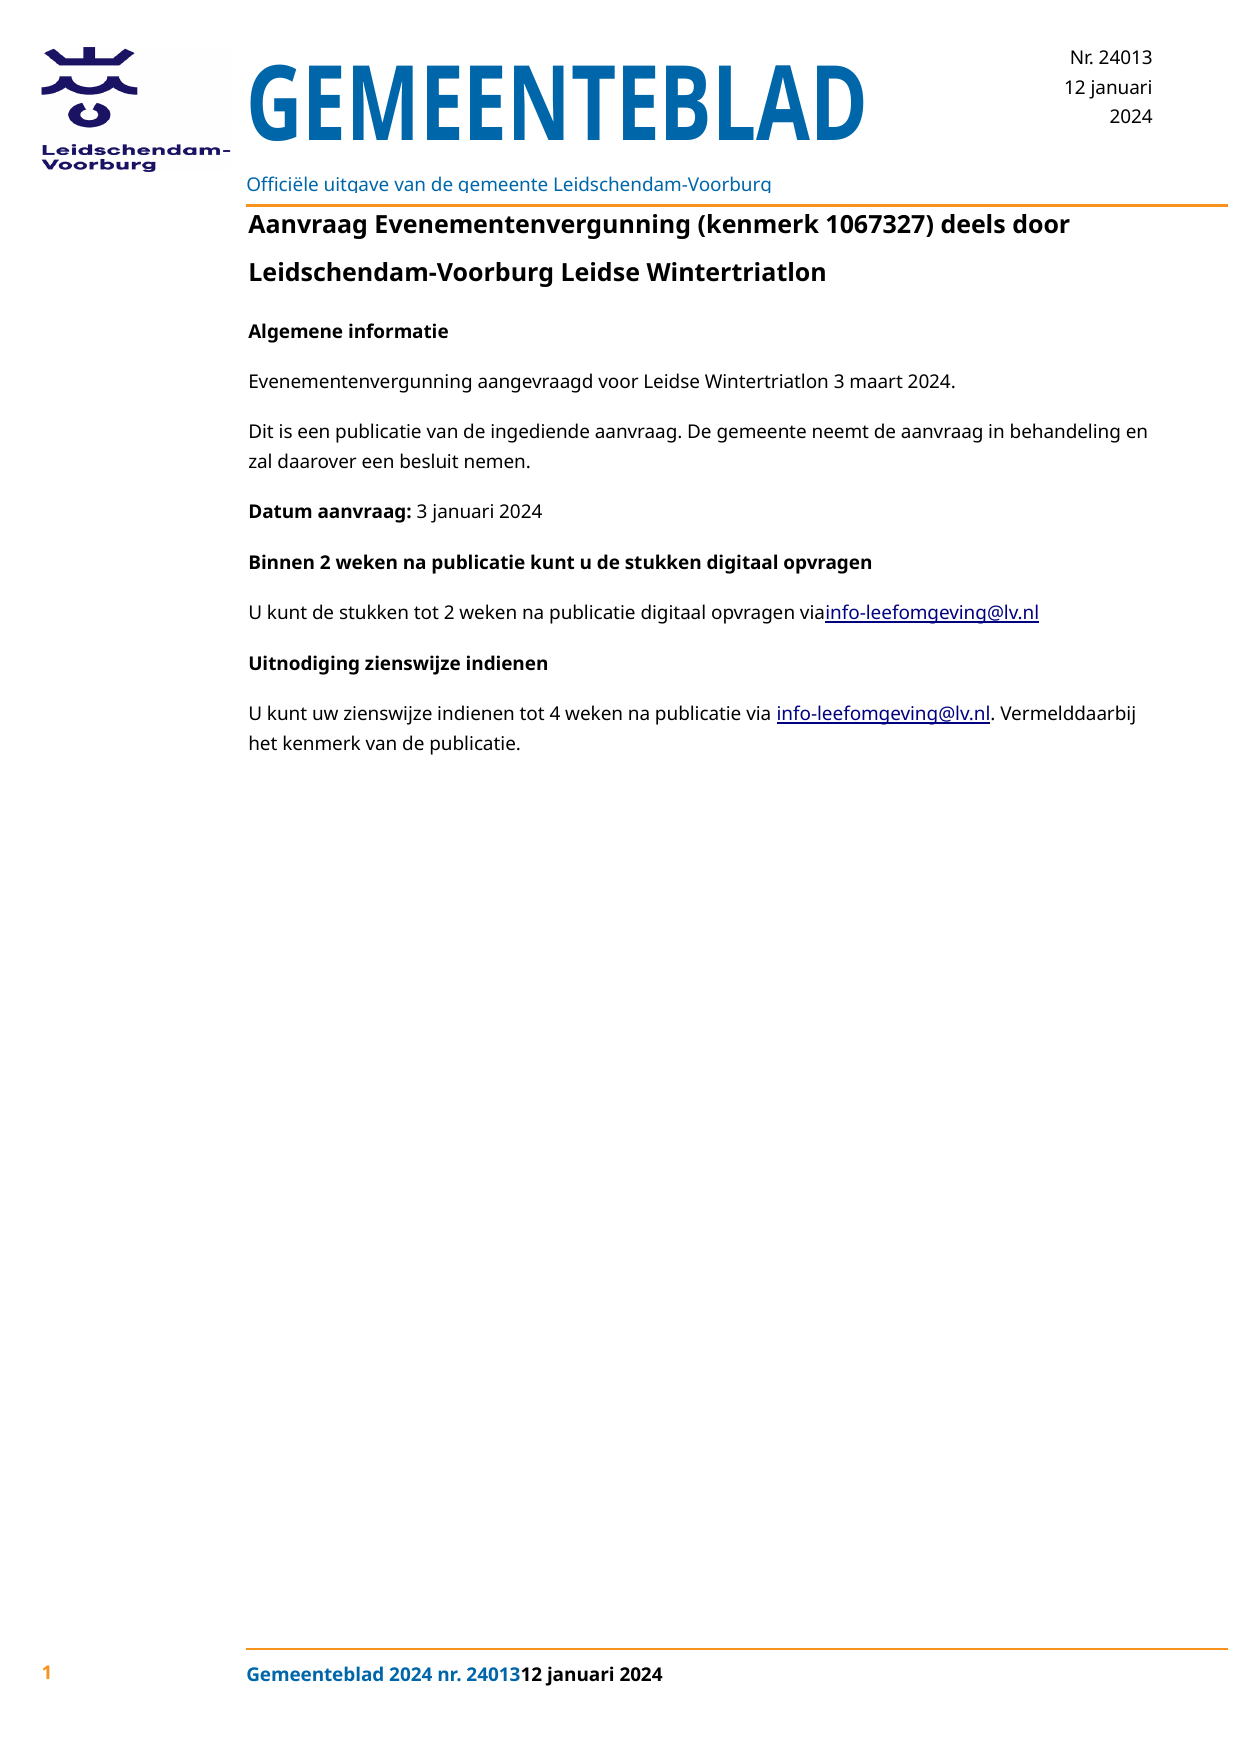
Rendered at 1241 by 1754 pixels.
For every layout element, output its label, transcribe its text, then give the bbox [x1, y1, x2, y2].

text Dit is een publicatie van de ingediende aanvraag. De gemeente neemt de aanvraag in behandeling en zal daarover een besluit nemen. [248, 419, 1152, 474]
text Evenementenvergunning aangevraagd voor Leidse Wintertriatlon 3 maart 2024. [248, 368, 1152, 394]
text Binnen 2 weken na publicatie kunt u de stukken digitaal opvragen [248, 549, 1152, 575]
text U kunt de stukken tot 2 weken na publicatie digitaal opvragen viainfo-leefomgeving@lv.nl [248, 599, 1152, 625]
text Aanvraag Evenementenvergunning (kenmerk 1067327) deels door Leidschendam-Voorburg Leidse Wintertriatlon [248, 207, 1152, 288]
text Uitnodiging zienswijze indienen [248, 650, 1152, 676]
text Algemene informatie [248, 318, 1152, 344]
text U kunt uw zienswijze indienen tot 4 weken na publicatie via info-leefomgeving@lv.nl. Vermelddaarbij het kenmerk van de publicatie. [248, 700, 1152, 756]
picture [41, 47, 231, 172]
text Datum aanvraag: 3 januari 2024 [248, 499, 1152, 524]
